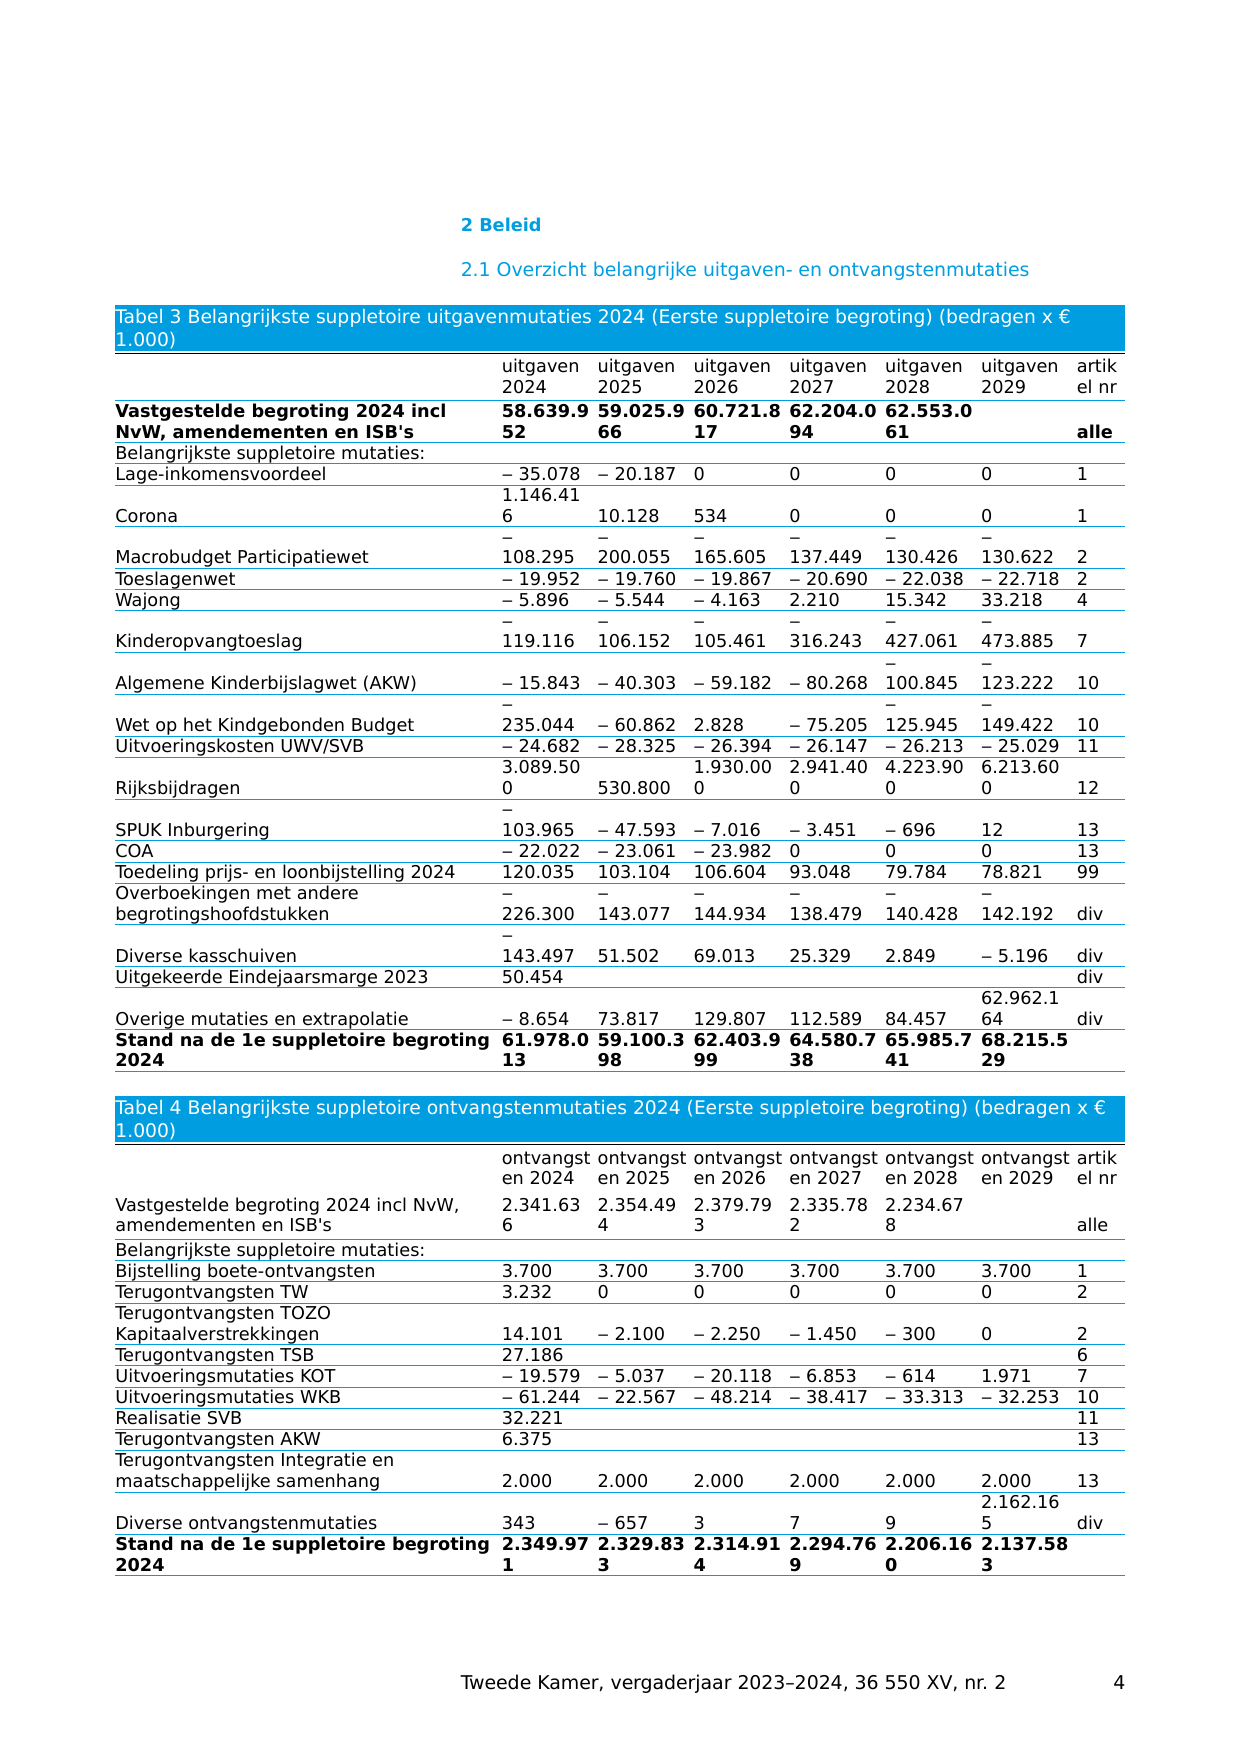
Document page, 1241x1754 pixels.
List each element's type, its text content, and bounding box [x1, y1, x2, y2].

table_cell Wet op het Kindgebonden Budget [115, 695, 499, 736]
table_cell Terugontvangsten AKW [115, 1430, 499, 1450]
table_cell ‒ 22.038 [882, 569, 978, 589]
table_cell 6 [1074, 1345, 1125, 1365]
title 2 Beleid [461, 213, 1125, 236]
table_cell ‒ 26.394 [690, 737, 786, 757]
table_cell 2.314.914 [690, 1535, 786, 1575]
table_cell Diverse ontvangstenmutaties [115, 1493, 499, 1533]
table_cell [595, 1430, 690, 1450]
table_cell ‒ 3.451 [786, 800, 882, 840]
table_cell 0 [978, 1304, 1074, 1344]
table_cell 3.232 [499, 1282, 594, 1302]
table_cell ‒ 143.497 [499, 925, 594, 966]
table_cell ‒ 130.622 [978, 527, 1074, 568]
table_cell 2 [1074, 1304, 1125, 1344]
table_cell 0 [786, 1282, 882, 1302]
table_cell Toeslagenwet [115, 569, 499, 589]
table_cell div [1074, 1493, 1125, 1533]
table_cell Diverse kasschuiven [115, 925, 499, 966]
table_cell ‒ 48.214 [690, 1388, 786, 1408]
table_cell ‒ 106.152 [595, 611, 690, 652]
table_cell ‒ 60.862 [595, 695, 690, 736]
table_cell ontvangsten 2027 [786, 1145, 882, 1192]
table_cell Corona [115, 486, 499, 526]
table_cell 0 [595, 1282, 690, 1302]
table_cell 2.294.769 [786, 1535, 882, 1575]
table_cell ‒ 20.187 [595, 464, 690, 484]
table_cell ‒ 19.952 [499, 569, 594, 589]
table_cell Belangrijkste suppletoire mutaties: [115, 1240, 499, 1260]
table_cell ‒ 316.243 [786, 611, 882, 652]
table_cell 3.700 [595, 1261, 690, 1281]
table_cell Stand na de 1e suppletoire begroting 2024 [115, 1030, 499, 1071]
table_cell 32.221 [499, 1409, 594, 1429]
table_cell ‒ 20.690 [786, 569, 882, 589]
table_cell 62.962.164 [978, 988, 1074, 1029]
table_cell 10 [1074, 1388, 1125, 1408]
table_cell ‒ 696 [882, 800, 978, 840]
table_cell ontvangsten 2024 [499, 1145, 594, 1192]
table_cell [882, 1430, 978, 1450]
table_cell [690, 967, 786, 987]
table_cell ‒ 5.037 [595, 1366, 690, 1386]
table_cell 2.000 [978, 1451, 1074, 1492]
table_cell ‒ 5.896 [499, 590, 594, 610]
table_cell 1.146.416 [499, 486, 594, 526]
table_cell 534 [690, 486, 786, 526]
table_cell 129.807 [690, 988, 786, 1029]
table_cell ‒ 28.325 [595, 737, 690, 757]
table_cell [595, 443, 690, 463]
table_cell 2.210 [786, 590, 882, 610]
table_cell 33.218 [978, 590, 1074, 610]
table_cell 2.354.494 [595, 1192, 690, 1239]
table_cell ‒ 473.885 [978, 611, 1074, 652]
table_cell 120.035 [499, 863, 594, 883]
table_cell [978, 1430, 1074, 1450]
table_cell [882, 443, 978, 463]
table_cell 1.930.000 [690, 758, 786, 798]
table_cell ‒ 108.295 [499, 527, 594, 568]
table_cell artikel nr [1074, 1145, 1125, 1192]
table_cell 93.048 [786, 863, 882, 883]
table_cell ‒ 23.061 [595, 841, 690, 861]
table_cell 13 [1074, 1430, 1125, 1450]
table_cell 2.941.400 [786, 758, 882, 798]
table_cell ‒ 5.544 [595, 590, 690, 610]
table_cell [786, 1345, 882, 1365]
table_cell alle [1074, 401, 1125, 442]
table_cell 62.204.094 [786, 401, 882, 442]
table_cell 59.025.966 [595, 401, 690, 442]
table_cell 0 [786, 841, 882, 861]
table_cell 12 [1074, 758, 1125, 798]
table_cell 1 [1074, 1261, 1125, 1281]
table_cell 73.817 [595, 988, 690, 1029]
table_cell ontvangsten 2028 [882, 1145, 978, 1192]
table_cell 2.379.793 [690, 1192, 786, 1239]
table_cell ‒ 143.077 [595, 884, 690, 924]
table_cell ‒ 26.147 [786, 737, 882, 757]
table_cell 50.454 [499, 967, 594, 987]
table_cell 13 [1074, 800, 1125, 840]
table_cell ‒ 22.022 [499, 841, 594, 861]
table_cell 64.580.738 [786, 1030, 882, 1071]
table_cell ‒ 1.450 [786, 1304, 882, 1344]
table_cell [978, 443, 1074, 463]
table_cell ‒ 144.934 [690, 884, 786, 924]
table_cell ontvangsten 2026 [690, 1145, 786, 1192]
table_cell Lage-inkomensvoordeel [115, 464, 499, 484]
table_cell ‒ 80.268 [786, 653, 882, 694]
table_cell ‒ 5.196 [978, 925, 1074, 966]
table_cell 2.234.678 [882, 1192, 978, 1239]
table_cell ‒ 226.300 [499, 884, 594, 924]
table_cell Uitvoeringskosten UWV/SVB [115, 737, 499, 757]
table_cell 2.000 [786, 1451, 882, 1492]
table_cell Macrobudget Participatiewet [115, 527, 499, 568]
table_cell 59.100.398 [595, 1030, 690, 1071]
table_cell ‒ 100.845 [882, 653, 978, 694]
table_cell Vastgestelde begroting 2024 incl NvW, amendementen en ISB's [115, 1192, 499, 1239]
table_cell 13 [1074, 1451, 1125, 1492]
title 2.1 Overzicht belangrijke uitgaven- en ontvangstenmutaties [461, 259, 1125, 281]
table_cell 2.206.160 [882, 1535, 978, 1575]
table_cell ‒ 75.205 [786, 695, 882, 736]
table_cell ‒ 22.567 [595, 1388, 690, 1408]
table_cell Overige mutaties en extrapolatie [115, 988, 499, 1029]
table_cell ‒ 130.426 [882, 527, 978, 568]
table_cell Wajong [115, 590, 499, 610]
table_cell ‒ 20.118 [690, 1366, 786, 1386]
table_cell 343 [499, 1493, 594, 1533]
table_cell ‒ 32.253 [978, 1388, 1074, 1408]
table_cell ‒ 165.605 [690, 527, 786, 568]
table_cell 106.604 [690, 863, 786, 883]
table_cell 1.971 [978, 1366, 1074, 1386]
table_cell [882, 967, 978, 987]
table_cell ‒ 119.116 [499, 611, 594, 652]
table_cell ‒ 26.213 [882, 737, 978, 757]
table_cell [1074, 1535, 1125, 1575]
table_cell 2.849 [882, 925, 978, 966]
table_cell div [1074, 884, 1125, 924]
table_cell 4.223.900 [882, 758, 978, 798]
table_cell 530.800 [595, 758, 690, 798]
table_cell 2 [1074, 1282, 1125, 1302]
table_cell ‒ 25.029 [978, 737, 1074, 757]
table_cell [690, 1430, 786, 1450]
table_cell ‒ 24.682 [499, 737, 594, 757]
table_cell 58.639.952 [499, 401, 594, 442]
table_cell div [1074, 967, 1125, 987]
table_cell ‒ 105.461 [690, 611, 786, 652]
table_cell [690, 443, 786, 463]
table_cell [595, 967, 690, 987]
table_cell uitgaven 2025 [595, 354, 690, 400]
table_cell ‒ 35.078 [499, 464, 594, 484]
table_cell 2.341.636 [499, 1192, 594, 1239]
table_cell 2.329.833 [595, 1535, 690, 1575]
table_cell ‒ 125.945 [882, 695, 978, 736]
table_cell ‒ 300 [882, 1304, 978, 1344]
table_cell 2 [1074, 569, 1125, 589]
table_cell 2.137.583 [978, 1535, 1074, 1575]
table_cell 0 [978, 841, 1074, 861]
table_cell ‒ 40.303 [595, 653, 690, 694]
table_cell uitgaven 2026 [690, 354, 786, 400]
table_cell 112.589 [786, 988, 882, 1029]
table_cell [786, 967, 882, 987]
table_cell 0 [882, 841, 978, 861]
table_cell 0 [978, 464, 1074, 484]
table_cell 68.215.529 [978, 1030, 1074, 1071]
table_cell 10.128 [595, 486, 690, 526]
table_cell 2.349.971 [499, 1535, 594, 1575]
table_cell uitgaven 2028 [882, 354, 978, 400]
table_cell ‒ 123.222 [978, 653, 1074, 694]
table_cell ‒ 22.718 [978, 569, 1074, 589]
table_cell 2.828 [690, 695, 786, 736]
table_cell Terugontvangsten TW [115, 1282, 499, 1302]
table_cell [978, 401, 1074, 442]
table_cell [690, 1345, 786, 1365]
table_cell Stand na de 1e suppletoire begroting 2024 [115, 1535, 499, 1575]
table_cell [499, 443, 594, 463]
table_cell ‒ 2.250 [690, 1304, 786, 1344]
table_cell ‒ 19.760 [595, 569, 690, 589]
table_cell alle [1074, 1192, 1125, 1239]
table_cell [595, 1409, 690, 1429]
table_cell 69.013 [690, 925, 786, 966]
table_cell 79.784 [882, 863, 978, 883]
table_cell Algemene Kinderbijslagwet (AKW) [115, 653, 499, 694]
table_cell Toedeling prijs- en loonbijstelling 2024 [115, 863, 499, 883]
table_cell SPUK Inburgering [115, 800, 499, 840]
table_cell 62.553.061 [882, 401, 978, 442]
table_cell 2.162.165 [978, 1493, 1074, 1533]
table_cell ontvangsten 2025 [595, 1145, 690, 1192]
table_cell 2.000 [499, 1451, 594, 1492]
table_cell 61.978.013 [499, 1030, 594, 1071]
table_cell [978, 1240, 1074, 1260]
table_cell ‒ 33.313 [882, 1388, 978, 1408]
table_cell ontvangsten 2029 [978, 1145, 1074, 1192]
table_cell 25.329 [786, 925, 882, 966]
table_cell Rijksbijdragen [115, 758, 499, 798]
table_cell 15.342 [882, 590, 978, 610]
table_cell ‒ 138.479 [786, 884, 882, 924]
table_cell Terugontvangsten TOZO Kapitaalverstrekkingen [115, 1304, 499, 1344]
table_cell ‒ 142.192 [978, 884, 1074, 924]
table_cell 27.186 [499, 1345, 594, 1365]
table_cell div [1074, 925, 1125, 966]
table_cell 0 [690, 1282, 786, 1302]
table_cell [690, 1240, 786, 1260]
table_cell 0 [978, 1282, 1074, 1302]
table_cell ‒ 19.579 [499, 1366, 594, 1386]
table_cell 3.700 [786, 1261, 882, 1281]
table_cell 11 [1074, 737, 1125, 757]
table_cell Bijstelling boete-ontvangsten [115, 1261, 499, 1281]
table_cell 7 [786, 1493, 882, 1533]
table_cell 0 [690, 464, 786, 484]
table_cell 2.000 [882, 1451, 978, 1492]
table_cell [882, 1240, 978, 1260]
table_cell 10 [1074, 695, 1125, 736]
table_cell [1074, 443, 1125, 463]
table_cell 65.985.741 [882, 1030, 978, 1071]
table_cell Terugontvangsten Integratie en maatschappelijke samenhang [115, 1451, 499, 1492]
table_cell ‒ 6.853 [786, 1366, 882, 1386]
table_cell 2.000 [595, 1451, 690, 1492]
table_cell [882, 1345, 978, 1365]
table_cell 84.457 [882, 988, 978, 1029]
table_cell 62.403.999 [690, 1030, 786, 1071]
table_cell 0 [882, 464, 978, 484]
table_cell 3 [690, 1493, 786, 1533]
table_cell [786, 1240, 882, 1260]
table_cell [786, 443, 882, 463]
table_cell 3.700 [690, 1261, 786, 1281]
table_cell ‒ 235.044 [499, 695, 594, 736]
table_cell [978, 1409, 1074, 1429]
table_cell ‒ 137.449 [786, 527, 882, 568]
table_cell artikel nr [1074, 354, 1125, 400]
table_cell 10 [1074, 653, 1125, 694]
table_cell ‒ 103.965 [499, 800, 594, 840]
table_cell ‒ 8.654 [499, 988, 594, 1029]
table_cell 2.000 [690, 1451, 786, 1492]
table_cell 103.104 [595, 863, 690, 883]
table_cell ‒ 4.163 [690, 590, 786, 610]
table_cell 1 [1074, 486, 1125, 526]
table_cell [499, 1240, 594, 1260]
table_cell ‒ 19.867 [690, 569, 786, 589]
table_cell [1074, 1030, 1125, 1071]
table_cell Realisatie SVB [115, 1409, 499, 1429]
table_cell [786, 1430, 882, 1450]
table_cell 12 [978, 800, 1074, 840]
table_cell 99 [1074, 863, 1125, 883]
table_cell Vastgestelde begroting 2024 incl NvW, amendementen en ISB's [115, 401, 499, 442]
table_cell ‒ 2.100 [595, 1304, 690, 1344]
table_cell 0 [786, 486, 882, 526]
table_cell 6.375 [499, 1430, 594, 1450]
table_cell Uitvoeringsmutaties KOT [115, 1366, 499, 1386]
table_cell uitgaven 2024 [499, 354, 594, 400]
table_cell 3.700 [499, 1261, 594, 1281]
table_cell 2 [1074, 527, 1125, 568]
table_cell 1 [1074, 464, 1125, 484]
table_cell ‒ 614 [882, 1366, 978, 1386]
table_cell uitgaven 2029 [978, 354, 1074, 400]
table_cell uitgaven 2027 [786, 354, 882, 400]
table_cell Terugontvangsten TSB [115, 1345, 499, 1365]
table_cell [595, 1240, 690, 1260]
table_cell 14.101 [499, 1304, 594, 1344]
table_cell ‒ 61.244 [499, 1388, 594, 1408]
table_cell ‒ 7.016 [690, 800, 786, 840]
table_cell 51.502 [595, 925, 690, 966]
table_cell Kinderopvangtoeslag [115, 611, 499, 652]
table_cell [115, 1145, 499, 1192]
table_cell ‒ 47.593 [595, 800, 690, 840]
table_cell Belangrijkste suppletoire mutaties: [115, 443, 499, 463]
table_cell 13 [1074, 841, 1125, 861]
table_cell COA [115, 841, 499, 861]
table_cell ‒ 140.428 [882, 884, 978, 924]
table_cell 0 [882, 1282, 978, 1302]
table_cell 7 [1074, 611, 1125, 652]
table_cell 60.721.817 [690, 401, 786, 442]
table_cell [978, 1192, 1074, 1239]
table_cell 3.700 [978, 1261, 1074, 1281]
table_cell ‒ 15.843 [499, 653, 594, 694]
table_cell div [1074, 988, 1125, 1029]
table_cell 0 [882, 486, 978, 526]
table_cell ‒ 200.055 [595, 527, 690, 568]
table_cell 2.335.782 [786, 1192, 882, 1239]
table_cell 3.700 [882, 1261, 978, 1281]
table_cell [115, 354, 499, 400]
table_cell 0 [786, 464, 882, 484]
table_cell [1074, 1240, 1125, 1260]
table_cell 6.213.600 [978, 758, 1074, 798]
table_cell 78.821 [978, 863, 1074, 883]
table_cell ‒ 38.417 [786, 1388, 882, 1408]
table_cell 4 [1074, 590, 1125, 610]
table_cell 0 [978, 486, 1074, 526]
table_cell 7 [1074, 1366, 1125, 1386]
table_cell ‒ 427.061 [882, 611, 978, 652]
table_cell [882, 1409, 978, 1429]
table_cell [690, 1409, 786, 1429]
table_cell Uitgekeerde Eindejaarsmarge 2023 [115, 967, 499, 987]
table_cell ‒ 59.182 [690, 653, 786, 694]
table_cell ‒ 657 [595, 1493, 690, 1533]
table_cell [786, 1409, 882, 1429]
table_cell Uitvoeringsmutaties WKB [115, 1388, 499, 1408]
table_cell [595, 1345, 690, 1365]
table_cell 11 [1074, 1409, 1125, 1429]
table_cell Overboekingen met andere begrotingshoofdstukken [115, 884, 499, 924]
table_cell [978, 1345, 1074, 1365]
table_cell ‒ 23.982 [690, 841, 786, 861]
table_cell 3.089.500 [499, 758, 594, 798]
table_cell ‒ 149.422 [978, 695, 1074, 736]
table_cell 9 [882, 1493, 978, 1533]
table_cell [978, 967, 1074, 987]
